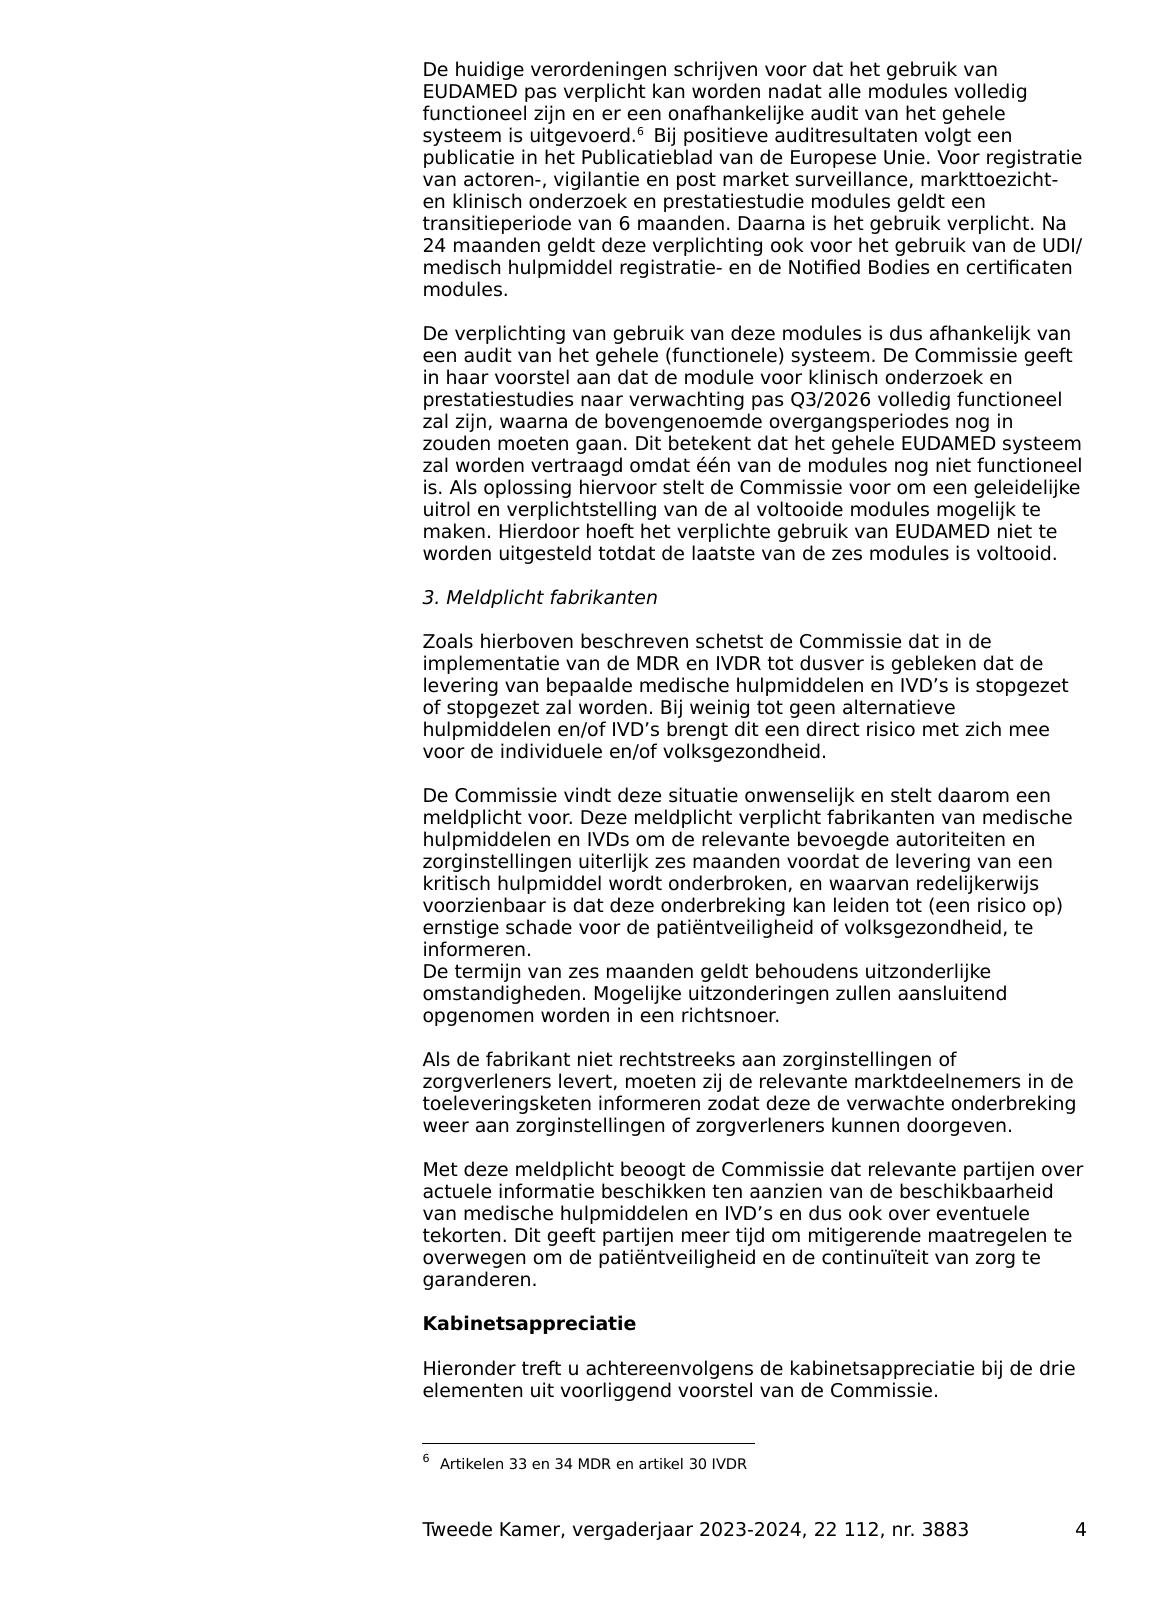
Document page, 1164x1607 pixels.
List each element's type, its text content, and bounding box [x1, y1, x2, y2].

text De verplichting van gebruik van deze modules is dus afhankelijk van een audit van het gehele (functionele) systeem. De Commissie geeft in haar voorstel aan dat de module voor klinisch onderzoek en prestatiestudies naar verwachting pas Q3/2026 volledig functioneel zal zijn, waarna de bovengenoemde overgangsperiodes nog in zouden moeten gaan. Dit betekent dat het gehele EUDAMED systeem zal worden vertraagd omdat één van de modules nog niet functioneel is. Als oplossing hiervoor stelt de Commissie voor om een geleidelijke uitrol en verplichtstelling van de al voltooide modules mogelijk te maken. Hierdoor hoeft het verplichte gebruik van EUDAMED niet te worden uitgesteld totdat de laatste van de zes modules is voltooid. [422, 323, 1087, 565]
text Zoals hierboven beschreven schetst de Commissie dat in de implementatie van de MDR en IVDR tot dusver is gebleken dat de levering van bepaalde medische hulpmiddelen en IVD’s is stopgezet of stopgezet zal worden. Bij weinig tot geen alternatieve hulpmiddelen en/of IVD’s brengt dit een direct risico met zich mee voor de individuele en/of volksgezondheid. [422, 631, 1087, 763]
text Met deze meldplicht beoogt de Commissie dat relevante partijen over actuele informatie beschikken ten aanzien van de beschikbaarheid van medische hulpmiddelen en IVD’s en dus ook over eventuele tekorten. Dit geeft partijen meer tijd om mitigerende maatregelen te overwegen om de patiëntveiligheid en de continuïteit van zorg te garanderen. [422, 1159, 1087, 1291]
text Artikelen 33 en 34 MDR en artikel 30 IVDR [422, 1452, 1087, 1474]
text De termijn van zes maanden geldt behoudens uitzonderlijke omstandigheden. Mogelijke uitzonderingen zullen aansluitend opgenomen worden in een richtsnoer. [422, 961, 1087, 1027]
text Als de fabrikant niet rechtstreeks aan zorginstellingen of zorgverleners levert, moeten zij de relevante marktdeelnemers in de toeleveringsketen informeren zodat deze de verwachte onderbreking weer aan zorginstellingen of zorgverleners kunnen doorgeven. [422, 1049, 1087, 1137]
subtitle Kabinetsappreciatie [422, 1313, 1087, 1335]
text Hieronder treft u achtereenvolgens de kabinetsappreciatie bij de drie elementen uit voorliggend voorstel van de Commissie. [422, 1357, 1087, 1401]
text De Commissie vindt deze situatie onwenselijk en stelt daarom een meldplicht voor. Deze meldplicht verplicht fabrikanten van medische hulpmiddelen en IVDs om de relevante bevoegde autoriteiten en zorginstellingen uiterlijk zes maanden voordat de levering van een kritisch hulpmiddel wordt onderbroken, en waarvan redelijkerwijs voorzienbaar is dat deze onderbreking kan leiden tot (een risico op) ernstige schade voor de patiëntveiligheid of volksgezondheid, te informeren. [422, 785, 1087, 961]
text De huidige verordeningen schrijven voor dat het gebruik van EUDAMED pas verplicht kan worden nadat alle modules volledig functioneel zijn en er een onafhankelijke audit van het gehele systeem is uitgevoerd. Bij positieve auditresultaten volgt een publicatie in het Publicatieblad van de Europese Unie. Voor registratie van actoren-, vigilantie en post market surveillance, markttoezicht- en klinisch onderzoek en prestatiestudie modules geldt een transitieperiode van 6 maanden. Daarna is het gebruik verplicht. Na 24 maanden geldt deze verplichting ook voor het gebruik van de UDI/ medisch hulpmiddel registratie- en de Notified Bodies en certificaten modules. [422, 59, 1087, 301]
subtitle 3. Meldplicht fabrikanten [422, 587, 1087, 609]
